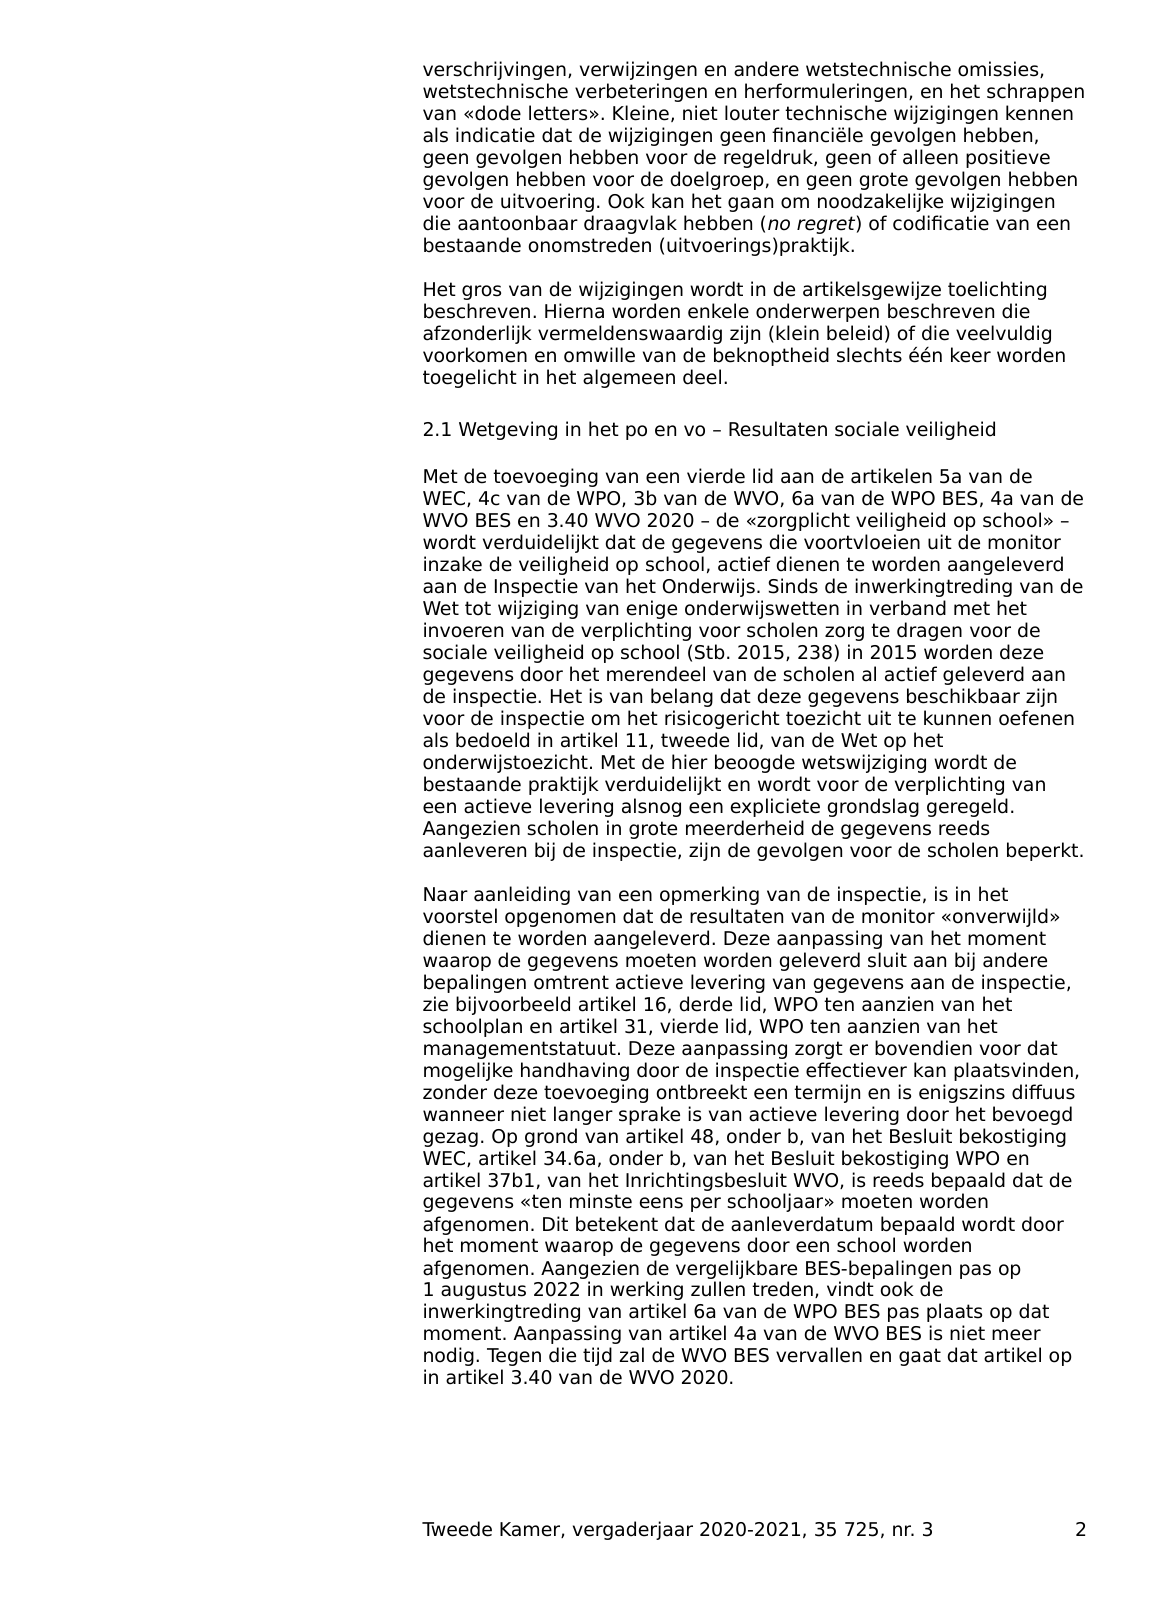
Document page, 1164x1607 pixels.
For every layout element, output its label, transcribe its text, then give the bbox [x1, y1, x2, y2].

text Met de toevoeging van een vierde lid aan de artikelen 5a van de WEC, 4c van de WPO, 3b van de WVO, 6a van de WPO BES, 4a van de WVO BES en 3.40 WVO 2020 – de «zorgplicht veiligheid op school» – wordt verduidelijkt dat de gegevens die voortvloeien uit de monitor inzake de veiligheid op school, actief dienen te worden aangeleverd aan de Inspectie van het Onderwijs. Sinds de inwerkingtreding van de Wet tot wijziging van enige onderwijswetten in verband met het invoeren van de verplichting voor scholen zorg te dragen voor de sociale veiligheid op school (Stb. 2015, 238) in 2015 worden deze gegevens door het merendeel van de scholen al actief geleverd aan de inspectie. Het is van belang dat deze gegevens beschikbaar zijn voor de inspectie om het risicogericht toezicht uit te kunnen oefenen als bedoeld in artikel 11, tweede lid, van de Wet op het onderwijstoezicht. Met de hier beoogde wetswijziging wordt de bestaande praktijk verduidelijkt en wordt voor de verplichting van een actieve levering alsnog een expliciete grondslag geregeld. Aangezien scholen in grote meerderheid de gegevens reeds aanleveren bij de inspectie, zijn de gevolgen voor de scholen beperkt. [422, 466, 1087, 862]
subtitle 2.1 Wetgeving in het po en vo – Resultaten sociale veiligheid [422, 419, 1087, 441]
text Naar aanleiding van een opmerking van de inspectie, is in het voorstel opgenomen dat de resultaten van de monitor «onverwijld» dienen te worden aangeleverd. Deze aanpassing van het moment waarop de gegevens moeten worden geleverd sluit aan bij andere bepalingen omtrent actieve levering van gegevens aan de inspectie, zie bijvoorbeeld artikel 16, derde lid, WPO ten aanzien van het schoolplan en artikel 31, vierde lid, WPO ten aanzien van het managementstatuut. Deze aanpassing zorgt er bovendien voor dat mogelijke handhaving door de inspectie effectiever kan plaatsvinden, zonder deze toevoeging ontbreekt een termijn en is enigszins diffuus wanneer niet langer sprake is van actieve levering door het bevoegd gezag. Op grond van artikel 48, onder b, van het Besluit bekostiging WEC, artikel 34.6a, onder b, van het Besluit bekostiging WPO en artikel 37b1, van het Inrichtingsbesluit WVO, is reeds bepaald dat de gegevens «ten minste eens per schooljaar» moeten worden afgenomen. Dit betekent dat de aanleverdatum bepaald wordt door het moment waarop de gegevens door een school worden afgenomen. Aangezien de vergelijkbare BES-bepalingen pas op 1 augustus 2022 in werking zullen treden, vindt ook de inwerkingtreding van artikel 6a van de WPO BES pas plaats op dat moment. Aanpassing van artikel 4a van de WVO BES is niet meer nodig. Tegen die tijd zal de WVO BES vervallen en gaat dat artikel op in artikel 3.40 van de WVO 2020. [422, 884, 1087, 1389]
text Het gros van de wijzigingen wordt in de artikelsgewijze toelichting beschreven. Hierna worden enkele onderwerpen beschreven die afzonderlijk vermeldenswaardig zijn (klein beleid) of die veelvuldig voorkomen en omwille van de beknoptheid slechts één keer worden toegelicht in het algemeen deel. [422, 279, 1087, 389]
text verschrijvingen, verwijzingen en andere wetstechnische omissies, wetstechnische verbeteringen en herformuleringen, en het schrappen van «dode letters». Kleine, niet louter technische wijzigingen kennen als indicatie dat de wijzigingen geen financiële gevolgen hebben, geen gevolgen hebben voor de regeldruk, geen of alleen positieve gevolgen hebben voor de doelgroep, en geen grote gevolgen hebben voor de uitvoering. Ook kan het gaan om noodzakelijke wijzigingen die aantoonbaar draagvlak hebben (no regret) of codificatie van een bestaande onomstreden (uitvoerings)praktijk. [422, 59, 1087, 257]
